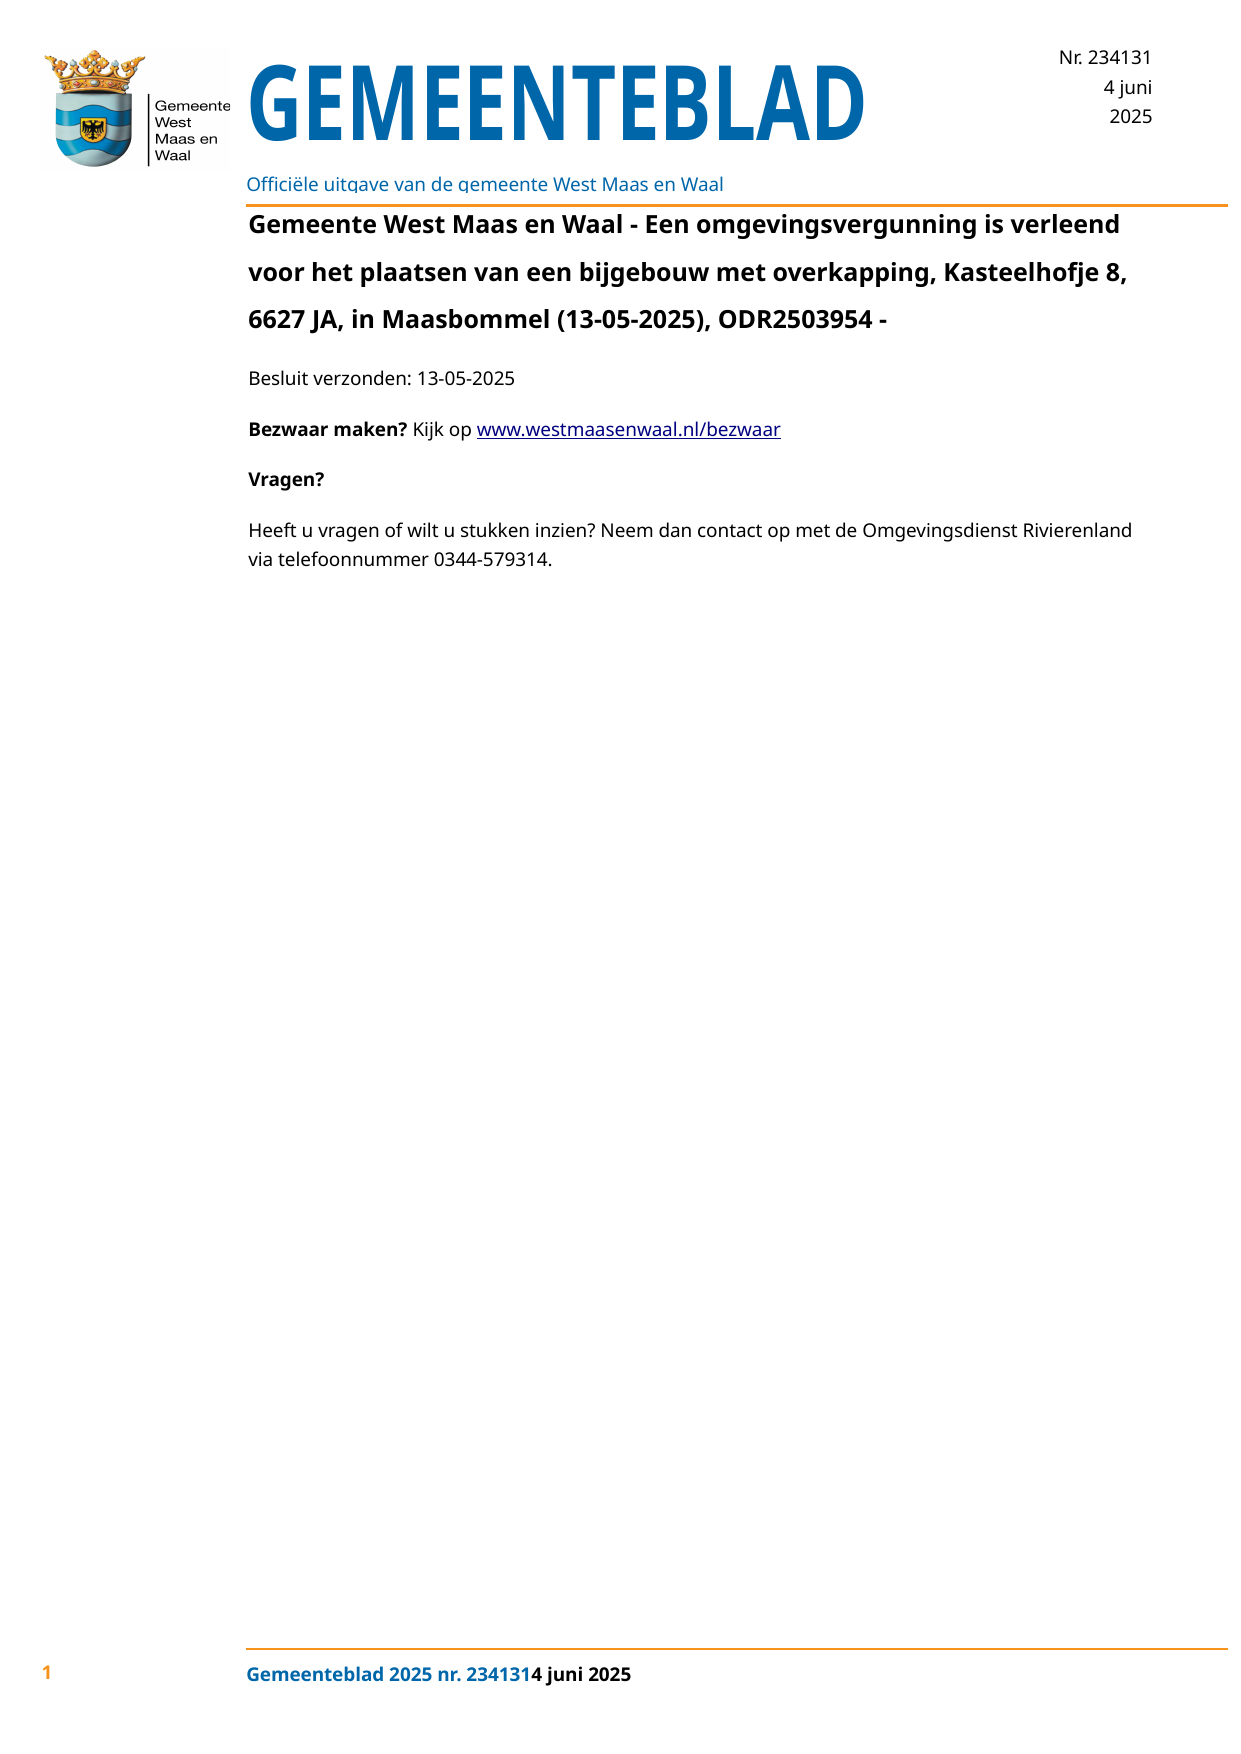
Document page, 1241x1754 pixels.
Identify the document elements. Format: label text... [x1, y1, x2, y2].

text Heeft u vragen of wilt u stukken inzien? Neem dan contact op met de Omgevingsdienst Rivierenland via telefoonnummer 0344-579314. [248, 517, 1152, 572]
text Vragen? [248, 466, 1152, 492]
text Besluit verzonden: 13-05-2025 [248, 366, 1152, 391]
text Gemeente West Maas en Waal - Een omgevingsvergunning is verleend voor het plaatsen van een bijgebouw met overkapping, Kasteelhofje 8, 6627 JA, in Maasbommel (13-05-2025), ODR2503954 - [248, 207, 1152, 336]
text Bezwaar maken? Kijk op www.westmaasenwaal.nl/bezwaar [248, 416, 1152, 442]
picture [41, 47, 231, 172]
